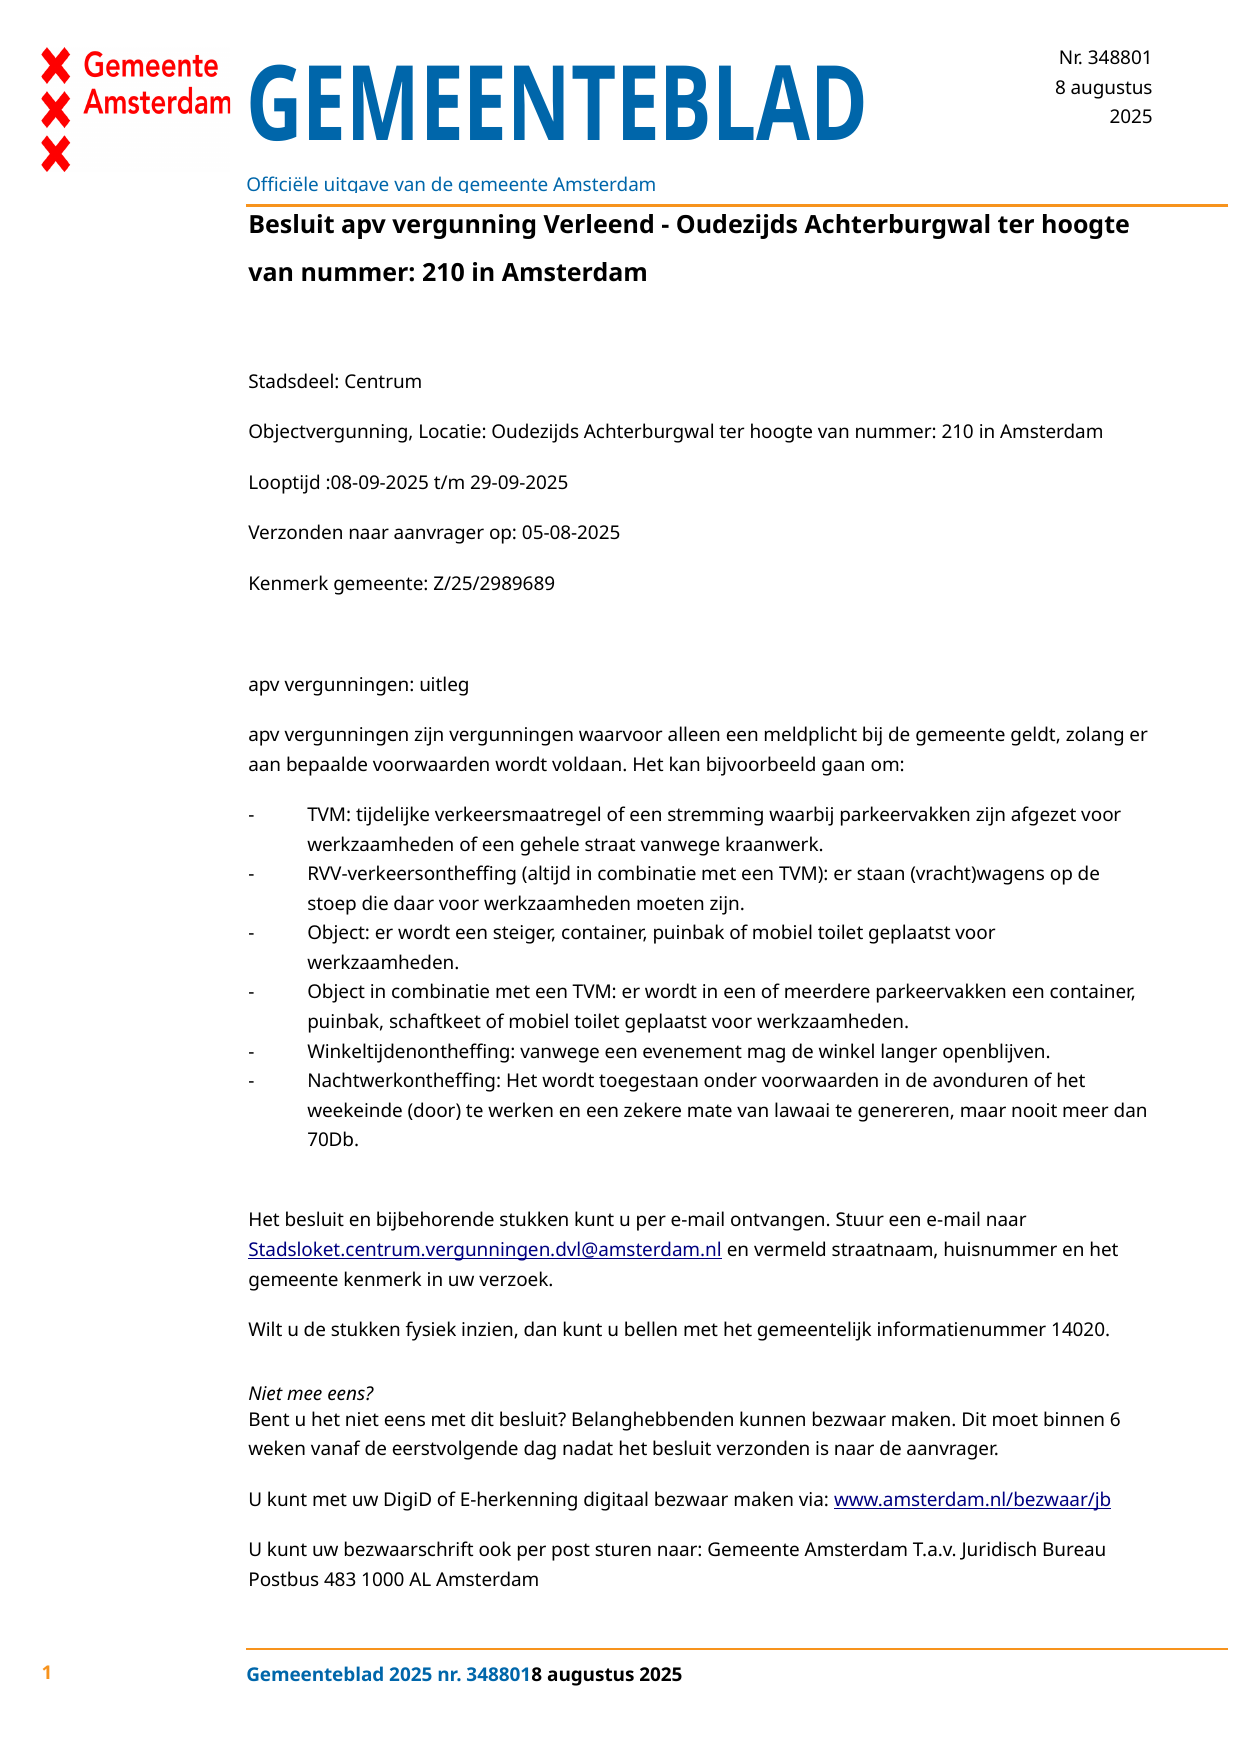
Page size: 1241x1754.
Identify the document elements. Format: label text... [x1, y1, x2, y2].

text Verzonden naar aanvrager op: 05-08-2025 [248, 519, 1152, 545]
text Wilt u de stukken fysiek inzien, dan kunt u bellen met het gemeentelijk informatienummer 14020. [248, 1316, 1152, 1342]
text Looptijd :08-09-2025 t/m 29-09-2025 [248, 469, 1152, 495]
text Stadsdeel: Centrum [248, 368, 1152, 394]
list Object: er wordt een steiger, container, puinbak of mobiel toilet geplaatst voor werkzaamheden. [248, 919, 1152, 975]
list Object in combinatie met een TVM: er wordt in een of meerdere parkeervakken een container, puinbak, schaftkeet of mobiel toilet geplaatst voor werkzaamheden. [248, 979, 1152, 1034]
text Niet mee eens? [248, 1380, 1152, 1406]
list Winkeltijdenontheffing: vanwege een evenement mag de winkel langer openblijven. [248, 1038, 1152, 1064]
list Nachtwerkontheffing: Het wordt toegestaan onder voorwaarden in de avonduren of het weekeinde (door) te werken en een zekere mate van lawaai te genereren, maar nooit meer dan 70Db. [248, 1067, 1152, 1152]
list RVV-verkeersontheffing (altijd in combinatie met een TVM): er staan (vracht)wagens op de stoep die daar voor werkzaamheden moeten zijn. [248, 860, 1152, 916]
text apv vergunningen: uitleg [248, 671, 1152, 697]
text Objectvergunning, Locatie: Oudezijds Achterburgwal ter hoogte van nummer: 210 in Amsterdam [248, 419, 1152, 444]
picture [41, 47, 231, 172]
text U kunt uw bezwaarschrift ook per post sturen naar: Gemeente Amsterdam T.a.v. Juridisch Bureau Postbus 483 1000 AL Amsterdam [248, 1536, 1152, 1592]
list TVM: tijdelijke verkeersmaatregel of een stremming waarbij parkeervakken zijn afgezet voor werkzaamheden of een gehele straat vanwege kraanwerk. [248, 801, 1152, 857]
text U kunt met uw DigiD of E-herkenning digitaal bezwaar maken via: www.amsterdam.nl/bezwaar/jb [248, 1486, 1152, 1512]
text apv vergunningen zijn vergunningen waarvoor alleen een meldplicht bij de gemeente geldt, zolang er aan bepaalde voorwaarden wordt voldaan. Het kan bijvoorbeeld gaan om: [248, 721, 1152, 777]
text Kenmerk gemeente: Z/25/2989689 [248, 570, 1152, 596]
text Bent u het niet eens met dit besluit? Belanghebbenden kunnen bezwaar maken. Dit moet binnen 6 weken vanaf de eerstvolgende dag nadat het besluit verzonden is naar de aanvrager. [248, 1406, 1152, 1461]
text Het besluit en bijbehorende stukken kunt u per e-mail ontvangen. Stuur een e-mail naar Stadsloket.centrum.vergunningen.dvl@amsterdam.nl en vermeld straatnaam, huisnummer en het gemeente kenmerk in uw verzoek. [248, 1207, 1152, 1292]
text Besluit apv vergunning Verleend - Oudezijds Achterburgwal ter hoogte van nummer: 210 in Amsterdam [248, 207, 1152, 288]
